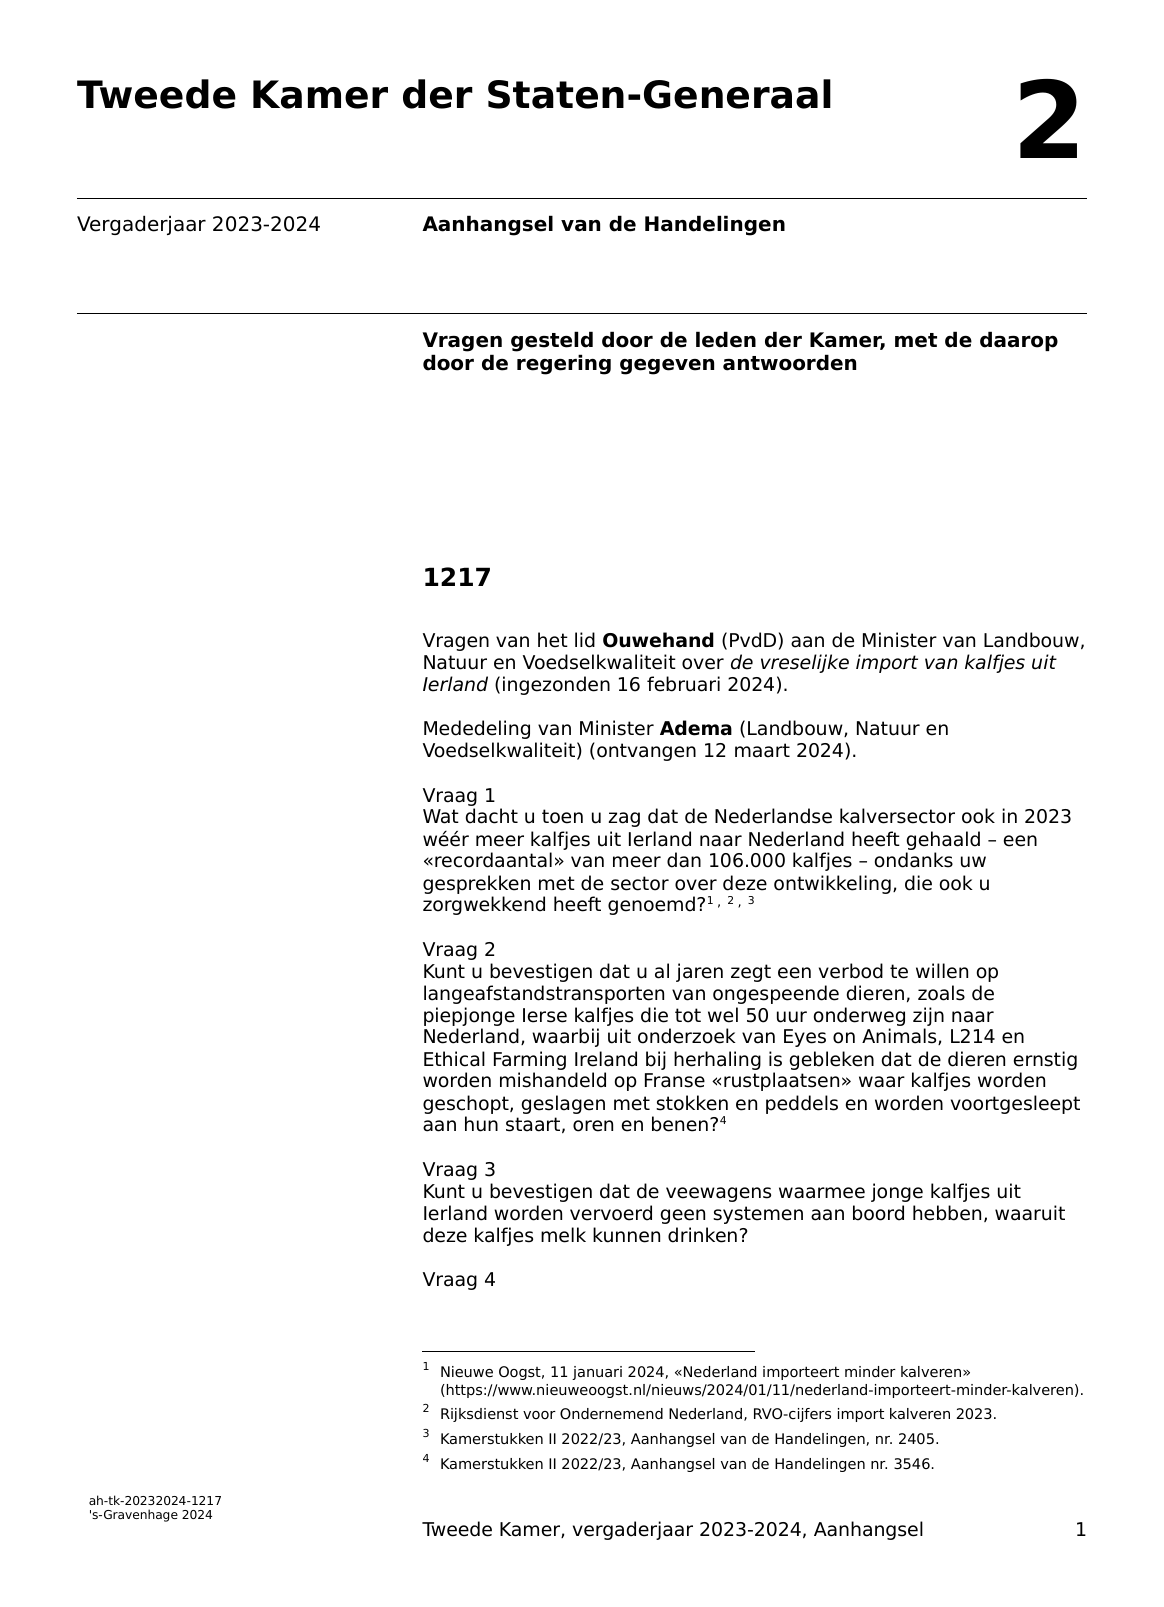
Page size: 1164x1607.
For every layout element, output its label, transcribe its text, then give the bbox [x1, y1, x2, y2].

text Kunt u bevestigen dat de veewagens waarmee jonge kalfjes uit Ierland worden vervoerd geen systemen aan boord hebben, waaruit deze kalfjes melk kunnen drinken? [422, 1181, 1087, 1246]
text Vraag 2 [422, 938, 1087, 961]
table_cell Vergaderjaar 2023-2024 [77, 199, 422, 313]
table_cell Vragen gesteld door de leden der Kamer, met de daarop door de regering gegeven antwoorden [422, 314, 1087, 375]
text Wat dacht u toen u zag dat de Nederlandse kalversector ook in 2023 wéér meer kalfjes uit Ierland naar Nederland heeft gehaald – een «recordaantal» van meer dan 106.000 kalfjes – ondanks uw gesprekken met de sector over deze ontwikkeling, die ook u zorgwekkend heeft genoemd?, , [422, 806, 1087, 916]
text Kunt u bevestigen dat u al jaren zegt een verbod te willen op langeafstandstransporten van ongespeende dieren, zoals de piepjonge Ierse kalfjes die tot wel 50 uur onderweg zijn naar Nederland, waarbij uit onderzoek van Eyes on Animals, L214 en Ethical Farming Ireland bij herhaling is gebleken dat de dieren ernstig worden mishandeld op Franse «rustplaatsen» waar kalfjes worden geschopt, geslagen met stokken en peddels en worden voortgesleept aan hun staart, oren en benen? [422, 961, 1087, 1136]
table_header 2 [886, 59, 1087, 198]
text Nieuwe Oogst, 11 januari 2024, «Nederland importeert minder kalveren» (https://www.nieuweoogst.nl/nieuws/2024/01/11/nederland-importeert-minder-kalveren). [422, 1360, 1087, 1399]
text Kamerstukken II 2022/23, Aanhangsel van de Handelingen nr. 3546. [422, 1452, 1087, 1474]
text 's-Gravenhage 2024 [88, 1508, 323, 1522]
table_cell Aanhangsel van de Handelingen [422, 199, 1087, 313]
table_header Tweede Kamer der Staten-Generaal [77, 59, 886, 198]
text 1217 [422, 563, 1087, 592]
text Rijksdienst voor Ondernemend Nederland, RVO-cijfers import kalveren 2023. [422, 1402, 1087, 1424]
text ah-tk-20232024-1217 [88, 1494, 323, 1508]
text Vraag 1 [422, 784, 1087, 806]
table_cell [77, 314, 422, 375]
text Kamerstukken II 2022/23, Aanhangsel van de Handelingen, nr. 2405. [422, 1427, 1087, 1449]
text Vraag 3 [422, 1158, 1087, 1181]
text Vraag 4 [422, 1269, 1087, 1291]
text Vragen van het lid Ouwehand (PvdD) aan de Minister van Landbouw, Natuur en Voedselkwaliteit over de vreselijke import van kalfjes uit Ierland (ingezonden 16 februari 2024). [422, 630, 1087, 696]
text Mededeling van Minister Adema (Landbouw, Natuur en Voedselkwaliteit) (ontvangen 12 maart 2024). [422, 718, 1087, 762]
